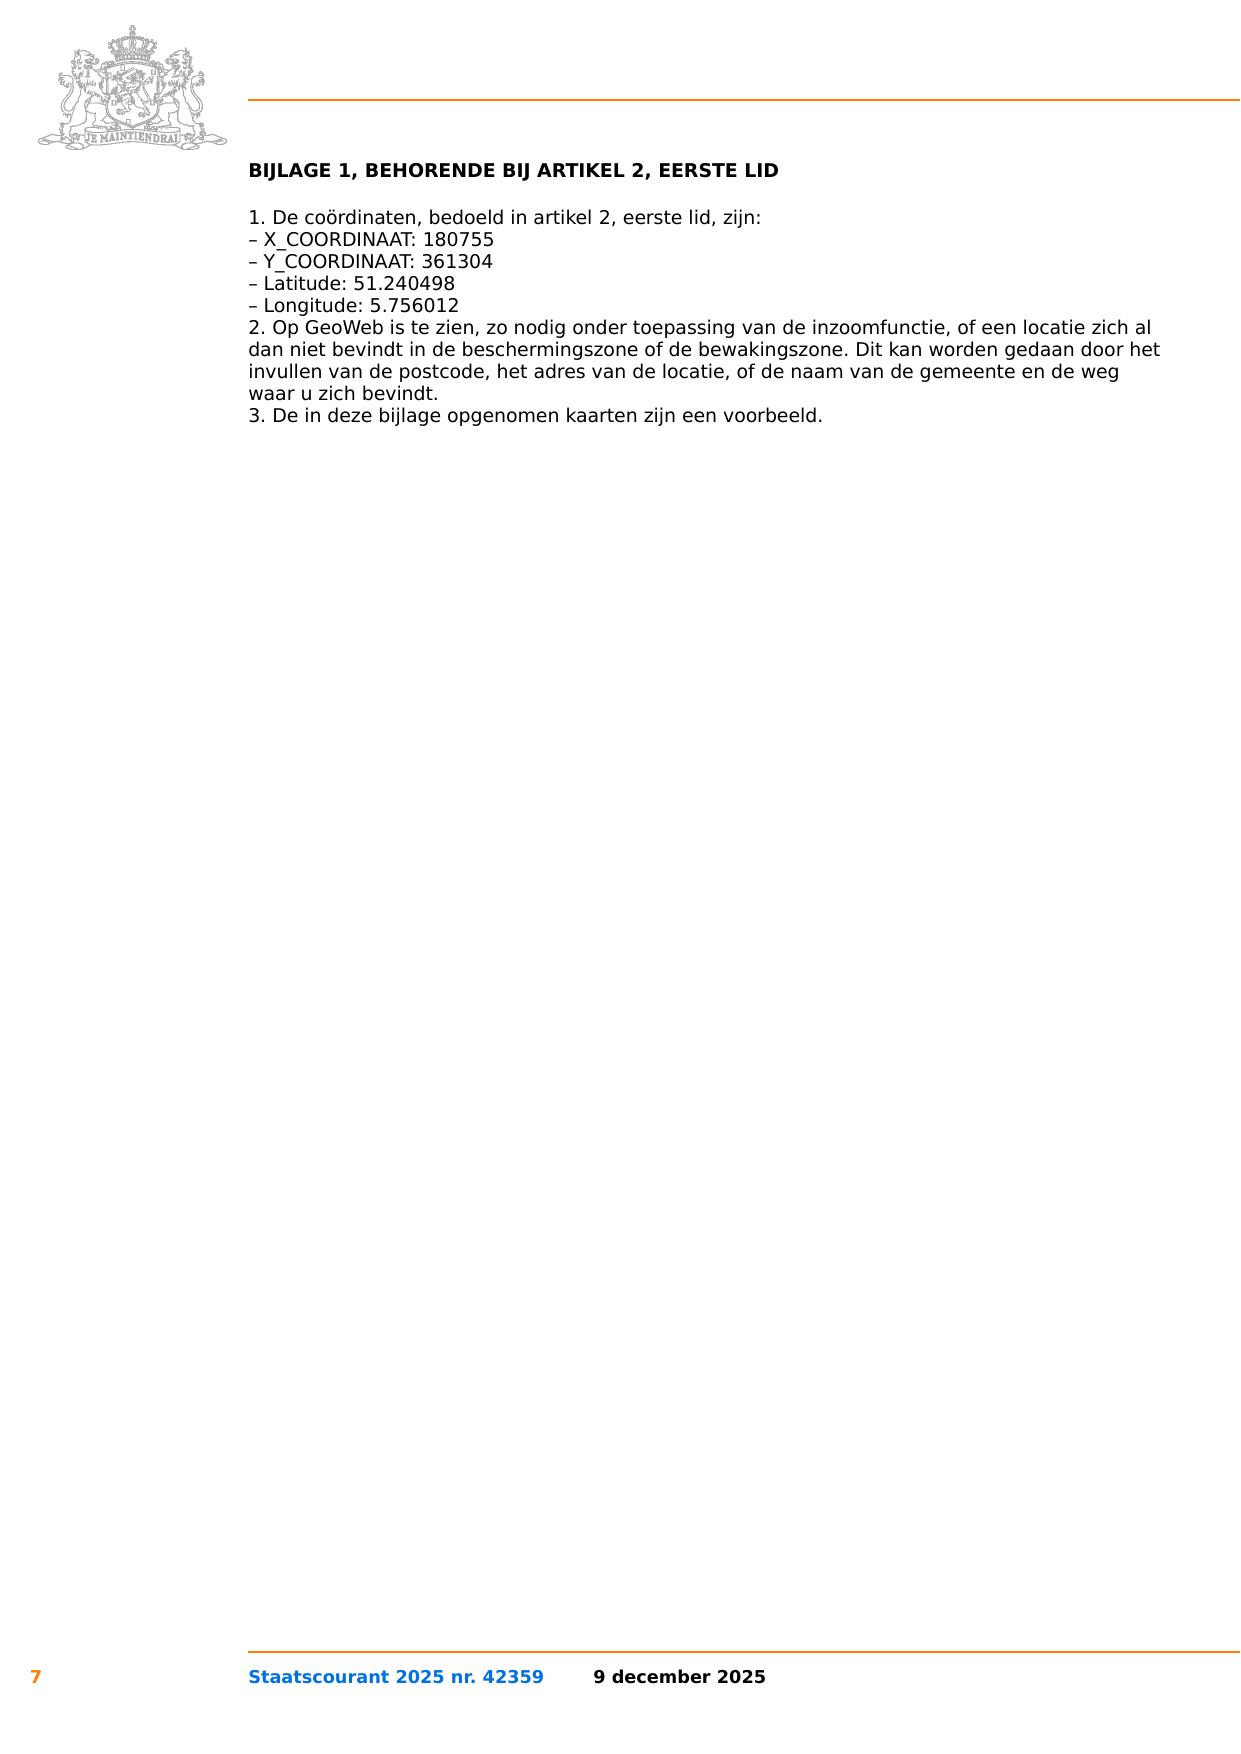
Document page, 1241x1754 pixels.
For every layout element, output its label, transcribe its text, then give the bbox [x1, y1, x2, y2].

text – Longitude: 5.756012 [248, 295, 1163, 317]
text – Y_COORDINAAT: 361304 [248, 251, 1163, 273]
text 1. De coördinaten, bedoeld in artikel 2, eerste lid, zijn: [248, 207, 1163, 229]
text 3. De in deze bijlage opgenomen kaarten zijn een voorbeeld. [248, 405, 1163, 427]
text 2. Op GeoWeb is te zien, zo nodig onder toepassing van de inzoomfunctie, of een locatie zich al dan niet bevindt in de beschermingszone of de bewakingszone. Dit kan worden gedaan door het invullen van de postcode, het adres van de locatie, of de naam van de gemeente en de weg waar u zich bevindt. [248, 317, 1163, 405]
picture [38, 25, 227, 150]
text – Latitude: 51.240498 [248, 273, 1163, 295]
subtitle BIJLAGE 1, BEHORENDE BIJ ARTIKEL 2, EERSTE LID [248, 160, 1163, 182]
text – X_COORDINAAT: 180755 [248, 229, 1163, 251]
